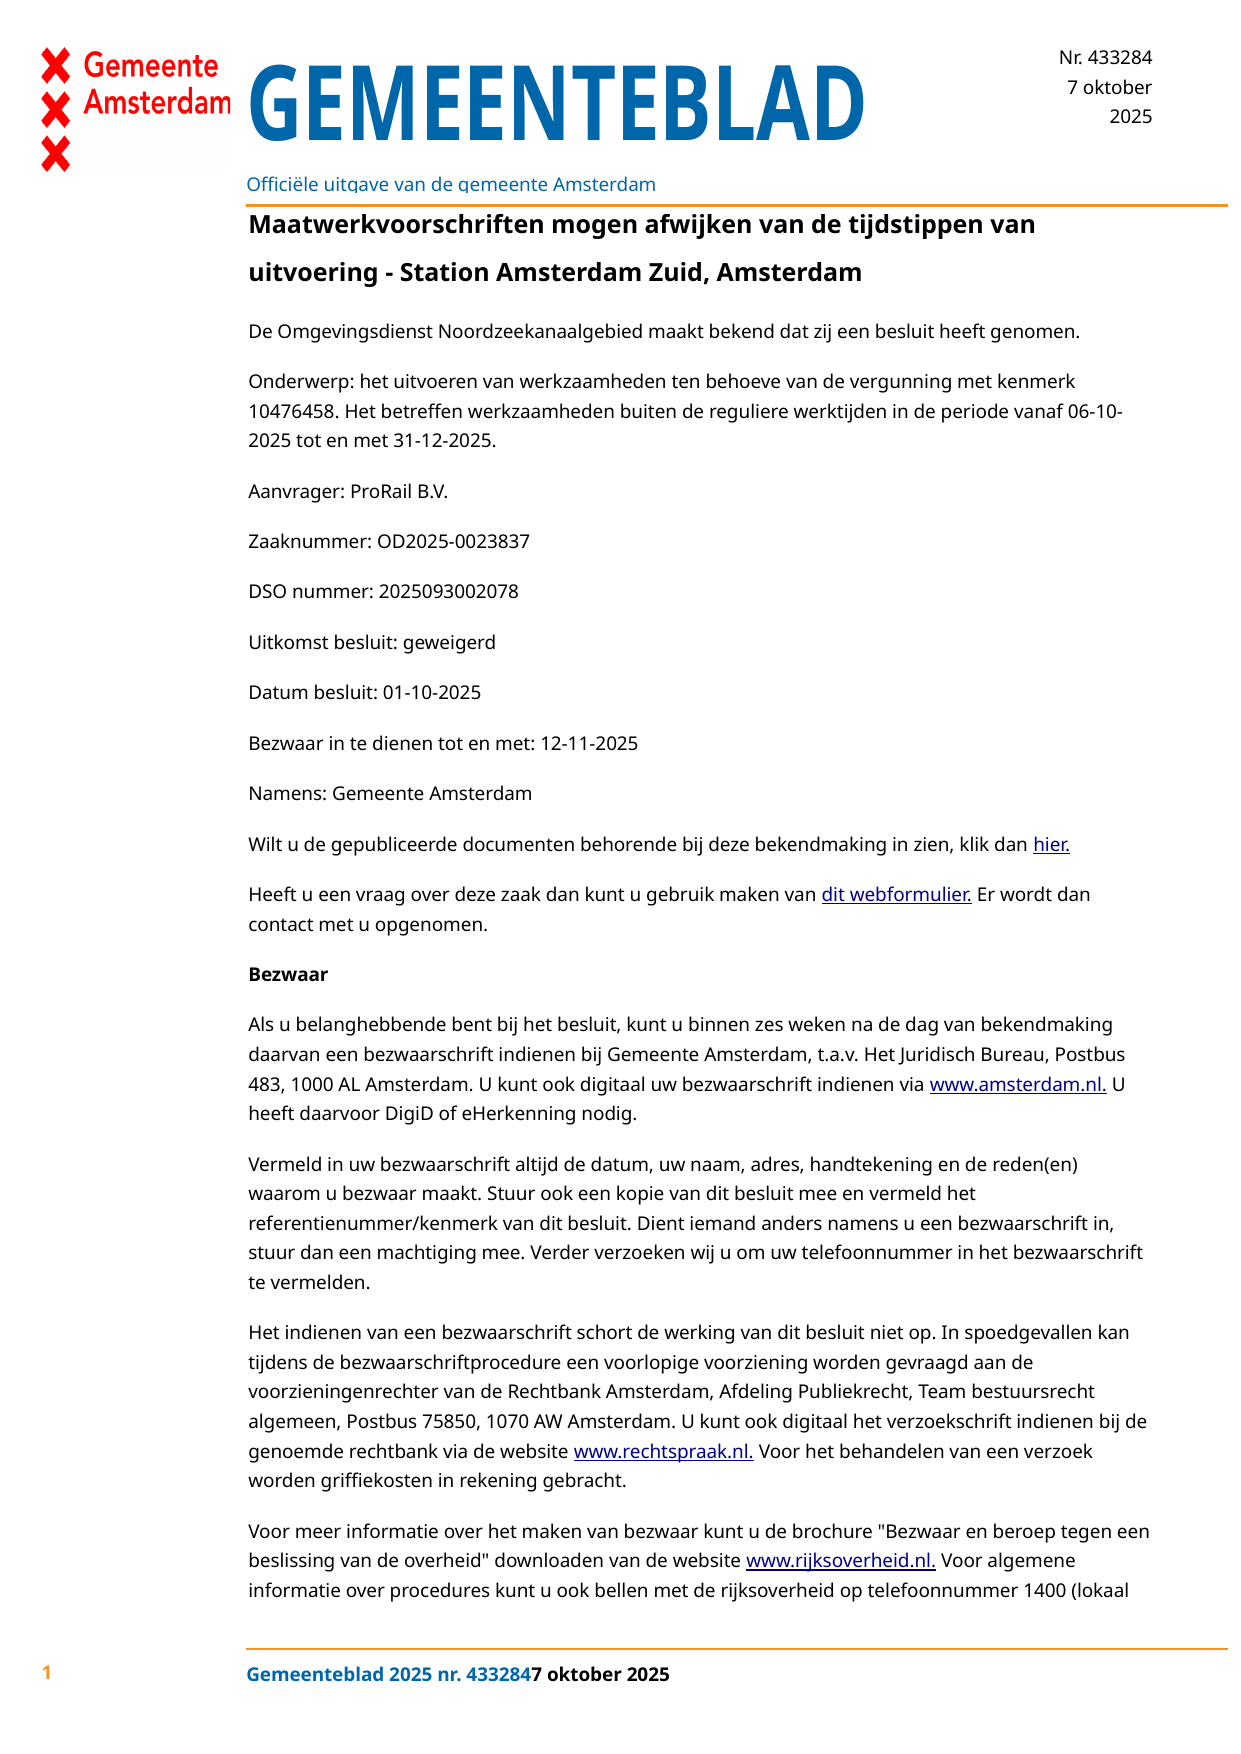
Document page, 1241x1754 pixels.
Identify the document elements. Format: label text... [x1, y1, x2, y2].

text DSO nummer: 2025093002078 [248, 579, 1152, 604]
text Heeft u een vraag over deze zaak dan kunt u gebruik maken van dit webformulier. Er wordt dan contact met u opgenomen. [248, 881, 1152, 937]
text Aanvrager: ProRail B.V. [248, 478, 1152, 504]
text Het indienen van een bezwaarschrift schort de werking van dit besluit niet op. In spoedgevallen kan tijdens de bezwaarschriftprocedure een voorlopige voorziening worden gevraagd aan de voorzieningenrechter van de Rechtbank Amsterdam, Afdeling Publiekrecht, Team bestuursrecht algemeen, Postbus 75850, 1070 AW Amsterdam. U kunt ook digitaal het verzoekschrift indienen bij de genoemde rechtbank via de website www.rechtspraak.nl. Voor het behandelen van een verzoek worden griffiekosten in rekening gebracht. [248, 1319, 1152, 1493]
text Bezwaar [248, 961, 1152, 987]
text Vermeld in uw bezwaarschrift altijd de datum, uw naam, adres, handtekening en de reden(en) waarom u bezwaar maakt. Stuur ook een kopie van dit besluit mee en vermeld het referentienummer/kenmerk van dit besluit. Dient iemand anders namens u een bezwaarschrift in, stuur dan een machtiging mee. Verder verzoeken wij u om uw telefoonnummer in het bezwaarschrift te vermelden. [248, 1151, 1152, 1295]
text Maatwerkvoorschriften mogen afwijken van de tijdstippen van uitvoering - Station Amsterdam Zuid, Amsterdam [248, 207, 1152, 288]
text Namens: Gemeente Amsterdam [248, 780, 1152, 806]
text Zaaknummer: OD2025-0023837 [248, 528, 1152, 554]
picture [41, 47, 231, 172]
text Voor meer informatie over het maken van bezwaar kunt u de brochure "Bezwaar en beroep tegen een beslissing van de overheid" downloaden van de website www.rijksoverheid.nl. Voor algemene informatie over procedures kunt u ook bellen met de rijksoverheid op telefoonnummer 1400 (lokaal [248, 1518, 1152, 1603]
text De Omgevingsdienst Noordzeekanaalgebied maakt bekend dat zij een besluit heeft genomen. [248, 318, 1152, 344]
text Uitkomst besluit: geweigerd [248, 629, 1152, 655]
text Bezwaar in te dienen tot en met: 12-11-2025 [248, 730, 1152, 756]
text Datum besluit: 01-10-2025 [248, 679, 1152, 705]
text Als u belanghebbende bent bij het besluit, kunt u binnen zes weken na de dag van bekendmaking daarvan een bezwaarschrift indienen bij Gemeente Amsterdam, t.a.v. Het Juridisch Bureau, Postbus 483, 1000 AL Amsterdam. U kunt ook digitaal uw bezwaarschrift indienen via www.amsterdam.nl. U heeft daarvoor DigiD of eHerkenning nodig. [248, 1012, 1152, 1126]
text Wilt u de gepubliceerde documenten behorende bij deze bekendmaking in zien, klik dan hier. [248, 831, 1152, 857]
text Onderwerp: het uitvoeren van werkzaamheden ten behoeve van de vergunning met kenmerk 10476458. Het betreffen werkzaamheden buiten de reguliere werktijden in de periode vanaf 06-10-2025 tot en met 31-12-2025. [248, 368, 1152, 453]
